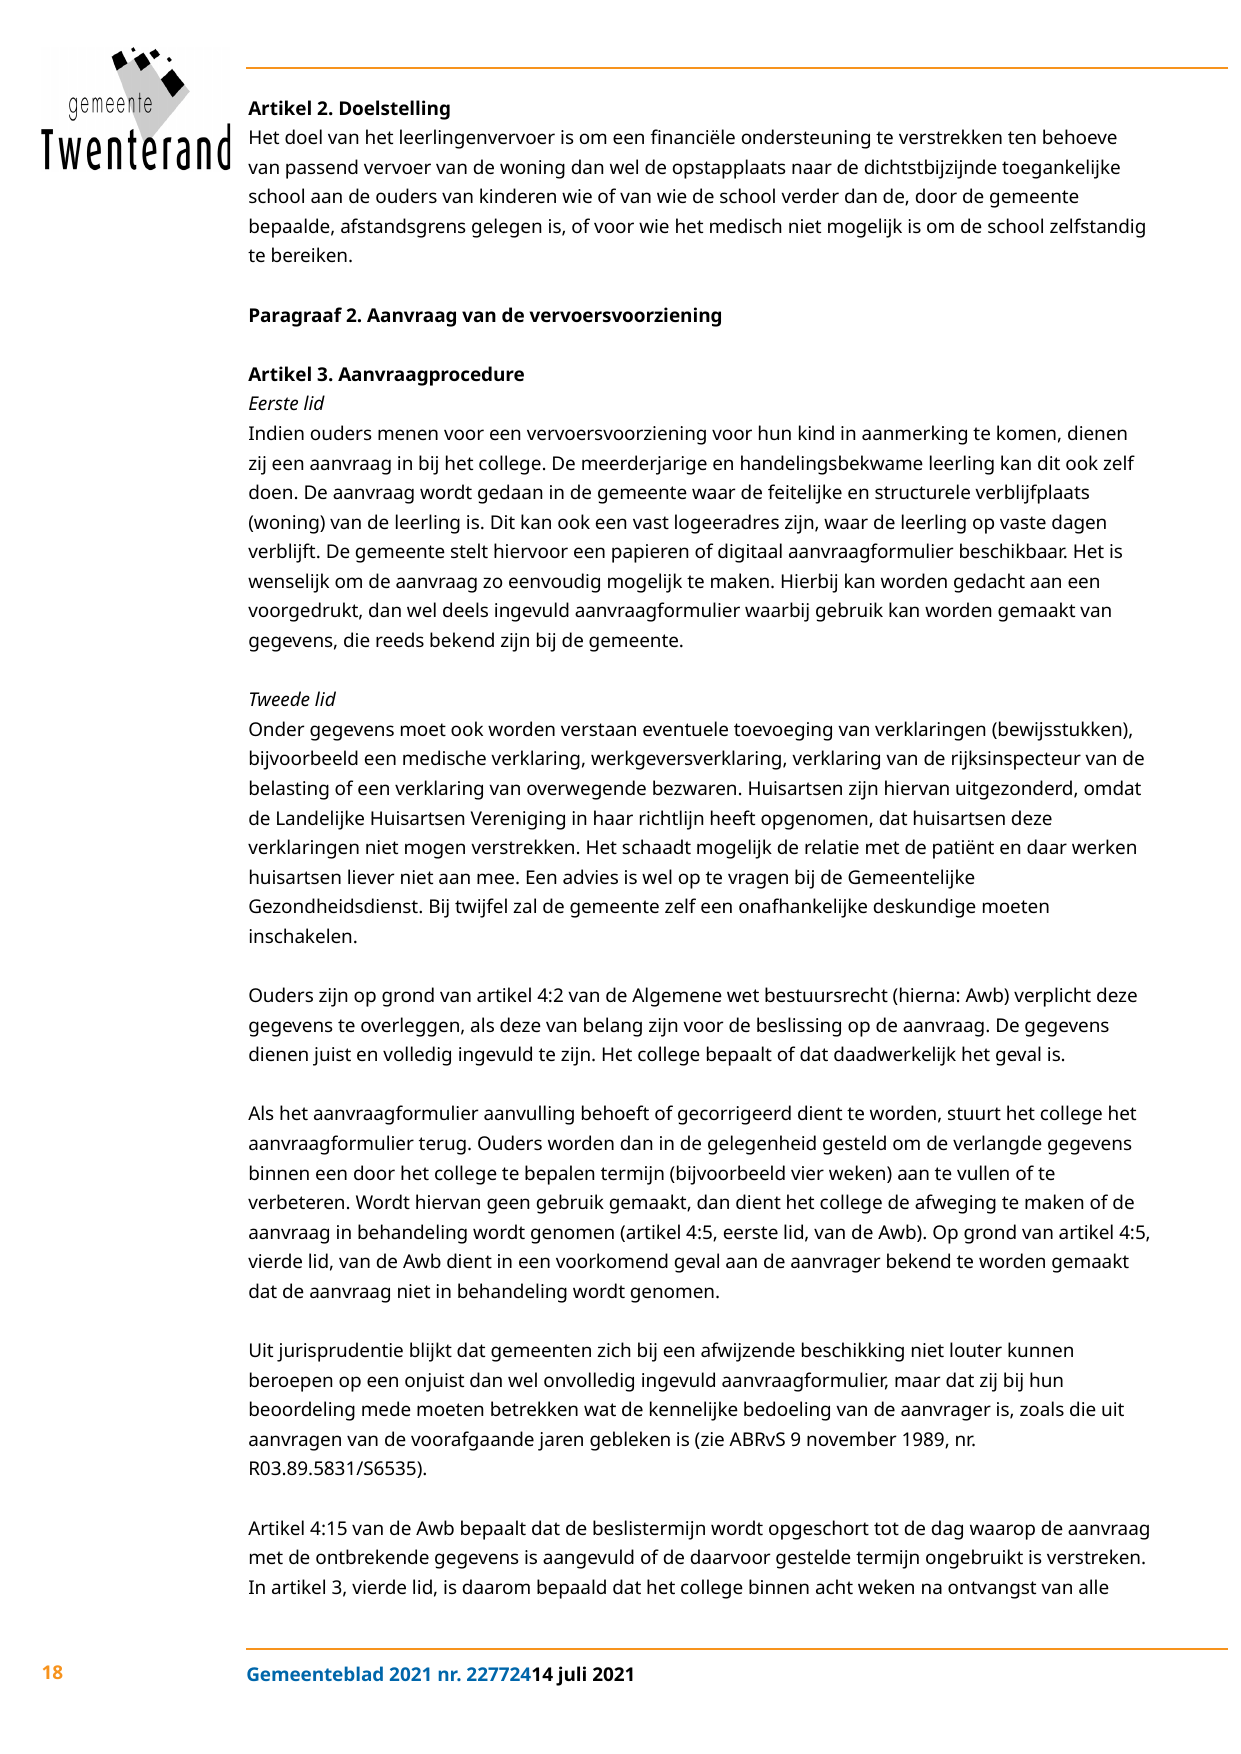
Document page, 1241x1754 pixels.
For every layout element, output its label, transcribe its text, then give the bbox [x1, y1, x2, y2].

text Het doel van het leerlingenvervoer is om een financiële ondersteuning te verstrekken ten behoeve van passend vervoer van de woning dan wel de opstapplaats naar de dichtstbijzijnde toegankelijke school aan de ouders van kinderen wie of van wie de school verder dan de, door de gemeente bepaalde, afstandsgrens gelegen is, of voor wie het medisch niet mogelijk is om de school zelfstandig te bereiken. [248, 124, 1152, 268]
text Onder gegevens moet ook worden verstaan eventuele toevoeging van verklaringen (bewijsstukken), bijvoorbeeld een medische verklaring, werkgeversverklaring, verklaring van de rijksinspecteur van de belasting of een verklaring van overwegende bezwaren. Huisartsen zijn hiervan uitgezonderd, omdat de Landelijke Huisartsen Vereniging in haar richtlijn heeft opgenomen, dat huisartsen deze verklaringen niet mogen verstrekken. Het schaadt mogelijk de relatie met de patiënt en daar werken huisartsen liever niet aan mee. Een advies is wel op te vragen bij de Gemeentelijke Gezondheidsdienst. Bij twijfel zal de gemeente zelf een onafhankelijke deskundige moeten inschakelen. [248, 716, 1152, 949]
text Indien ouders menen voor een vervoersvoorziening voor hun kind in aanmerking te komen, dienen zij een aanvraag in bij het college. De meerderjarige en handelingsbekwame leerling kan dit ook zelf doen. De aanvraag wordt gedaan in de gemeente waar de feitelijke en structurele verblijfplaats (woning) van de leerling is. Dit kan ook een vast logeeradres zijn, waar de leerling op vaste dagen verblijft. De gemeente stelt hiervoor een papieren of digitaal aanvraagformulier beschikbaar. Het is wenselijk om de aanvraag zo eenvoudig mogelijk te maken. Hierbij kan worden gedacht aan een voorgedrukt, dan wel deels ingevuld aanvraagformulier waarbij gebruik kan worden gemaakt van gegevens, die reeds bekend zijn bij de gemeente. [248, 420, 1152, 653]
text Eerste lid [248, 391, 1152, 416]
text Artikel 2. Doelstelling [248, 95, 1152, 121]
text Artikel 4:15 van de Awb bepaalt dat de beslistermijn wordt opgeschort tot de dag waarop de aanvraag met de ontbrekende gegevens is aangevuld of de daarvoor gestelde termijn ongebruikt is verstreken. In artikel 3, vierde lid, is daarom bepaald dat het college binnen acht weken na ontvangst van alle [248, 1515, 1152, 1600]
text Paragraaf 2. Aanvraag van de vervoersvoorziening [248, 302, 1152, 328]
picture [41, 47, 231, 172]
text Uit jurisprudentie blijkt dat gemeenten zich bij een afwijzende beschikking niet louter kunnen beroepen op een onjuist dan wel onvolledig ingevuld aanvraagformulier, maar dat zij bij hun beoordeling mede moeten betrekken wat de kennelijke bedoeling van de aanvrager is, zoals die uit aanvragen van de voorafgaande jaren gebleken is (zie ABRvS 9 november 1989, nr. R03.89.5831/S6535). [248, 1337, 1152, 1481]
text Ouders zijn op grond van artikel 4:2 van de Algemene wet bestuursrecht (hierna: Awb) verplicht deze gegevens te overleggen, als deze van belang zijn voor de beslissing op de aanvraag. De gegevens dienen juist en volledig ingevuld te zijn. Het college bepaalt of dat daadwerkelijk het geval is. [248, 982, 1152, 1067]
text Tweede lid [248, 686, 1152, 712]
text Als het aanvraagformulier aanvulling behoeft of gecorrigeerd dient te worden, stuurt het college het aanvraagformulier terug. Ouders worden dan in de gelegenheid gesteld om de verlangde gegevens binnen een door het college te bepalen termijn (bijvoorbeeld vier weken) aan te vullen of te verbeteren. Wordt hiervan geen gebruik gemaakt, dan dient het college de afweging te maken of de aanvraag in behandeling wordt genomen (artikel 4:5, eerste lid, van de Awb). Op grond van artikel 4:5, vierde lid, van de Awb dient in een voorkomend geval aan de aanvrager bekend te worden gemaakt dat de aanvraag niet in behandeling wordt genomen. [248, 1101, 1152, 1304]
text Artikel 3. Aanvraagprocedure [248, 361, 1152, 387]
